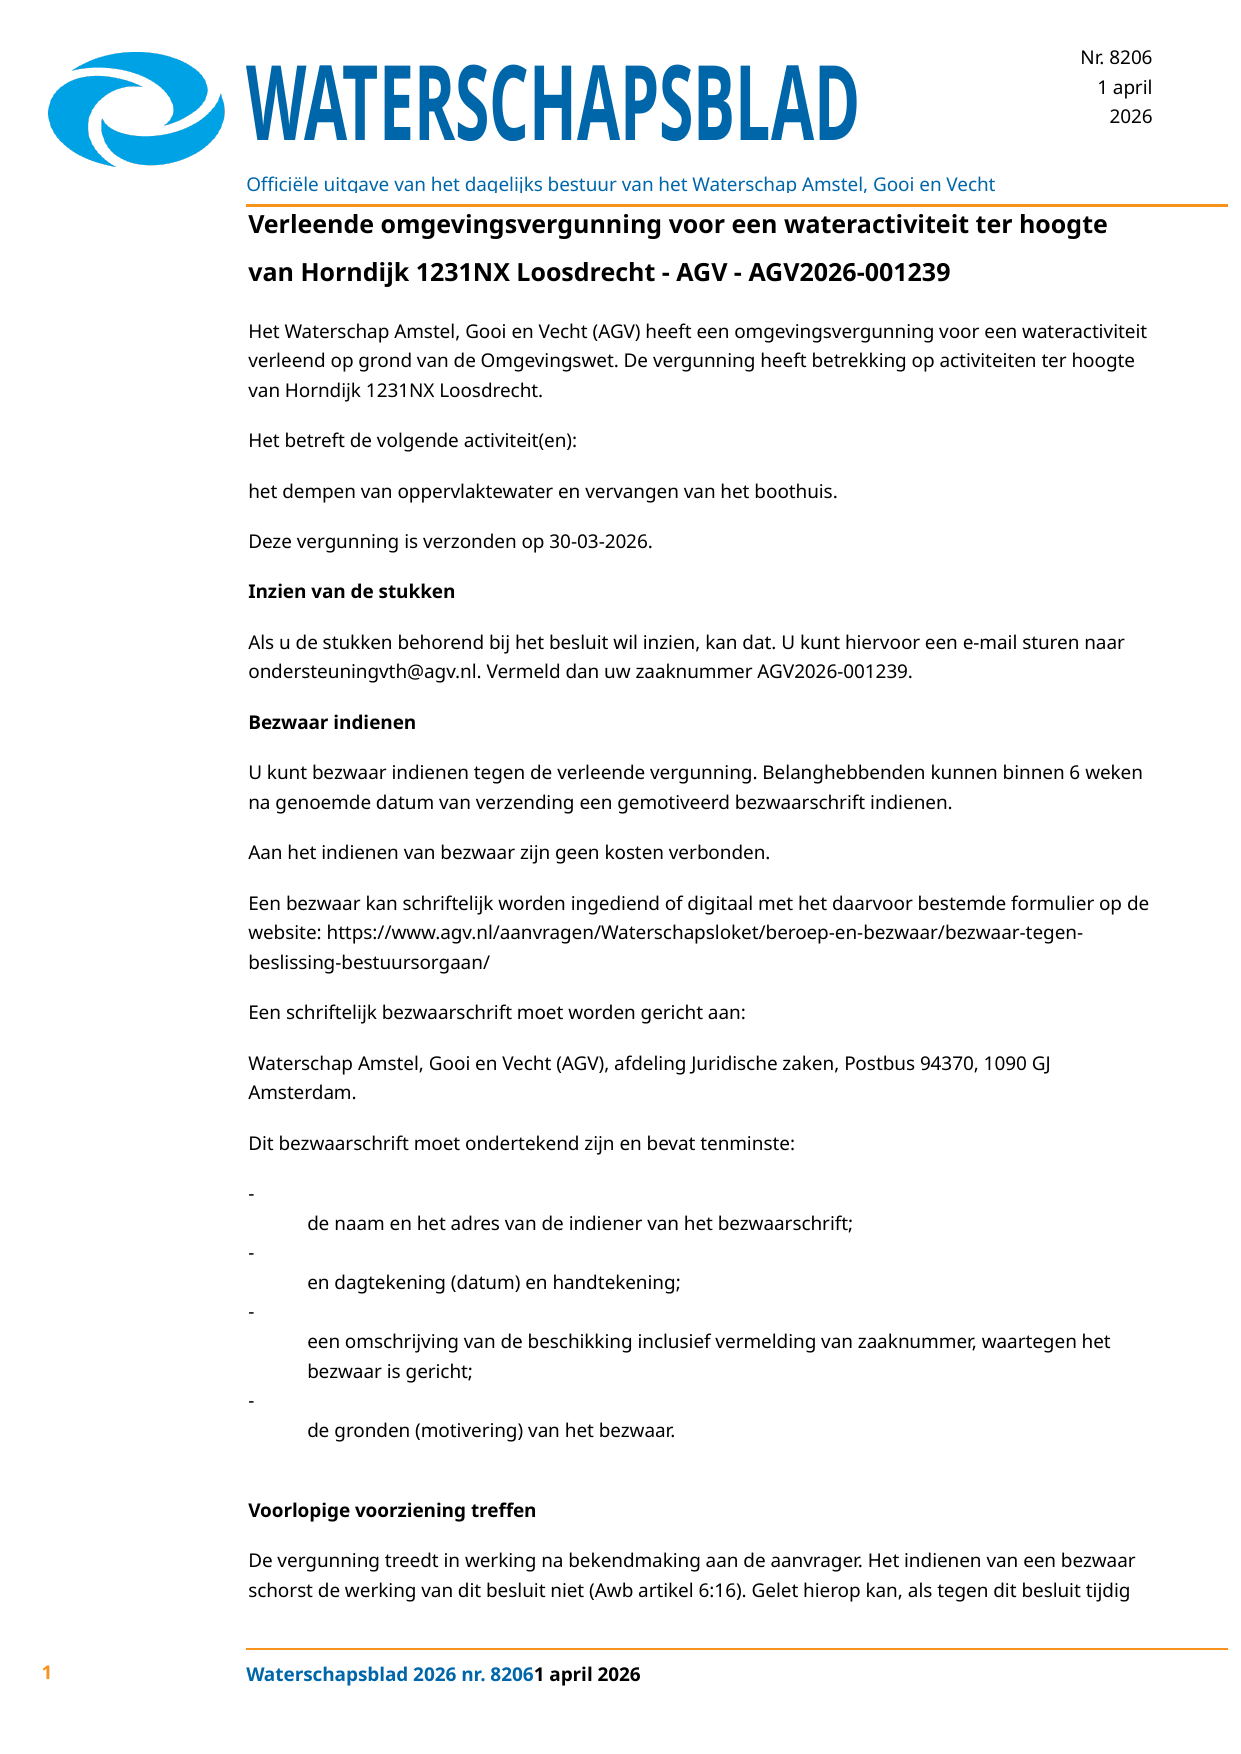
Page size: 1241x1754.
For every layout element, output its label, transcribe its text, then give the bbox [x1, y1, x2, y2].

text Een bezwaar kan schriftelijk worden ingediend of digitaal met het daarvoor bestemde formulier op de website: https://www.agv.nl/aanvragen/Waterschapsloket/beroep-en-bezwaar/bezwaar-tegen-beslissing-bestuursorgaan/ [248, 890, 1152, 975]
text Dit bezwaarschrift moet ondertekend zijn en bevat tenminste: [248, 1130, 1152, 1156]
list de naam en het adres van de indiener van het bezwaarschrift; [248, 1210, 1152, 1236]
text Het Waterschap Amstel, Gooi en Vecht (AGV) heeft een omgevingsvergunning voor een wateractiviteit verleend op grond van de Omgevingswet. De vergunning heeft betrekking op activiteiten ter hoogte van Horndijk 1231NX Loosdrecht. [248, 318, 1152, 403]
text De vergunning treedt in werking na bekendmaking aan de aanvrager. Het indienen van een bezwaar schorst de werking van dit besluit niet (Awb artikel 6:16). Gelet hierop kan, als tegen dit besluit tijdig [248, 1547, 1152, 1603]
text Deze vergunning is verzonden op 30-03-2026. [248, 528, 1152, 554]
text Aan het indienen van bezwaar zijn geen kosten verbonden. [248, 839, 1152, 865]
text Het betreft de volgende activiteit(en): [248, 427, 1152, 453]
list de gronden (motivering) van het bezwaar. [248, 1417, 1152, 1443]
picture [41, 47, 231, 172]
list en dagtekening (datum) en handtekening; [248, 1269, 1152, 1295]
text Als u de stukken behorend bij het besluit wil inzien, kan dat. U kunt hiervoor een e-mail sturen naar ondersteuningvth@agv.nl. Vermeld dan uw zaaknummer AGV2026-001239. [248, 629, 1152, 684]
text Een schriftelijk bezwaarschrift moet worden gericht aan: [248, 999, 1152, 1025]
text Verleende omgevingsvergunning voor een wateractiviteit ter hoogte van Horndijk 1231NX Loosdrecht - AGV - AGV2026-001239 [248, 207, 1152, 288]
text U kunt bezwaar indienen tegen de verleende vergunning. Belanghebbenden kunnen binnen 6 weken na genoemde datum van verzending een gemotiveerd bezwaarschrift indienen. [248, 759, 1152, 815]
list een omschrijving van de beschikking inclusief vermelding van zaaknummer, waartegen het bezwaar is gericht; [248, 1328, 1152, 1384]
text Voorlopige voorziening treffen [248, 1497, 1152, 1523]
text Bezwaar indienen [248, 709, 1152, 735]
text Waterschap Amstel, Gooi en Vecht (AGV), afdeling Juridische zaken, Postbus 94370, 1090 GJ Amsterdam. [248, 1050, 1152, 1105]
text Inzien van de stukken [248, 579, 1152, 604]
text het dempen van oppervlaktewater en vervangen van het boothuis. [248, 478, 1152, 504]
